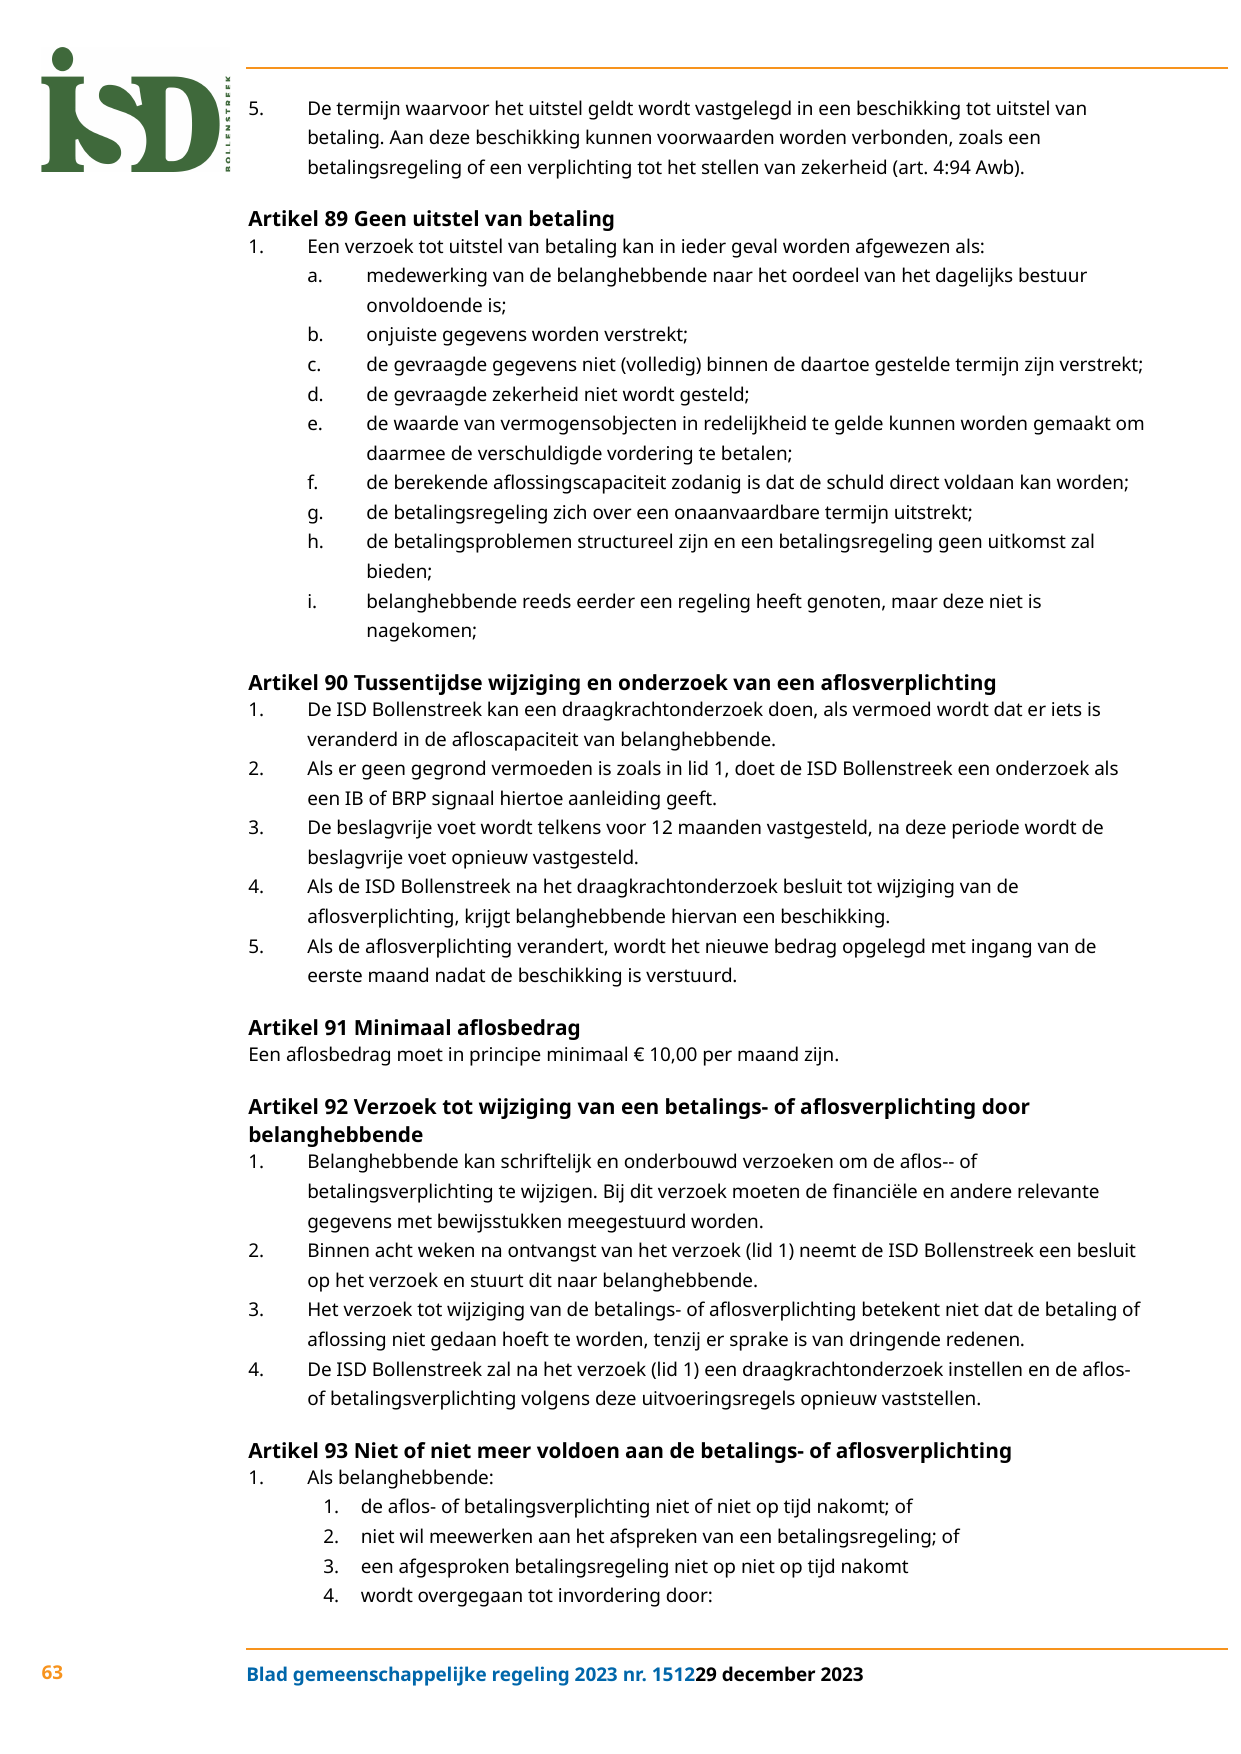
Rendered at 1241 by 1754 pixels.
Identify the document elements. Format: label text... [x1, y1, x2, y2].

list de aflos- of betalingsverplichting niet of niet op tijd nakomt; of [323, 1494, 1152, 1519]
list Een verzoek tot uitstel van betaling kan in ieder geval worden afgewezen als: [248, 233, 1152, 258]
list een afgesproken betalingsregeling niet op niet op tijd nakomt [323, 1553, 1152, 1579]
list de waarde van vermogensobjecten in redelijkheid te gelde kunnen worden gemaakt om daarmee de verschuldigde vordering te betalen; [307, 410, 1152, 466]
list Als er geen gegrond vermoeden is zoals in lid 1, doet de ISD Bollenstreek een onderzoek als een IB of BRP signaal hiertoe aanleiding geeft. [248, 755, 1152, 811]
list De ISD Bollenstreek kan een draagkrachtonderzoek doen, als vermoed wordt dat er iets is veranderd in de afloscapaciteit van belanghebbende. [248, 696, 1152, 752]
text Artikel 91 Minimaal aflosbedrag [248, 1013, 1152, 1041]
list Binnen acht weken na ontvangst van het verzoek (lid 1) neemt de ISD Bollenstreek een besluit op het verzoek en stuurt dit naar belanghebbende. [248, 1237, 1152, 1293]
list Het verzoek tot wijziging van de betalings- of aflosverplichting betekent niet dat de betaling of aflossing niet gedaan hoeft te worden, tenzij er sprake is van dringende redenen. [248, 1297, 1152, 1352]
list niet wil meewerken aan het afspreken van een betalingsregeling; of [323, 1523, 1152, 1549]
list De ISD Bollenstreek zal na het verzoek (lid 1) een draagkrachtonderzoek instellen en de aflos- of betalingsverplichting volgens deze uitvoeringsregels opnieuw vaststellen. [248, 1356, 1152, 1411]
text Een aflosbedrag moet in principe minimaal € 10,00 per maand zijn. [248, 1041, 1152, 1067]
picture [41, 47, 231, 172]
list de berekende aflossingscapaciteit zodanig is dat de schuld direct voldaan kan worden; [307, 469, 1152, 495]
text Artikel 90 Tussentijdse wijziging en onderzoek van een aflosverplichting [248, 668, 1152, 696]
list de betalingsproblemen structureel zijn en een betalingsregeling geen uitkomst zal bieden; [307, 529, 1152, 584]
text Artikel 89 Geen uitstel van betaling [248, 204, 1152, 233]
list de gevraagde zekerheid niet wordt gesteld; [307, 381, 1152, 406]
list de gevraagde gegevens niet (volledig) binnen de daartoe gestelde termijn zijn verstrekt; [307, 351, 1152, 377]
list Belanghebbende kan schriftelijk en onderbouwd verzoeken om de aflos-- of betalingsverplichting te wijzigen. Bij dit verzoek moeten de financiële en andere relevante gegevens met bewijsstukken meegestuurd worden. [248, 1149, 1152, 1233]
text Artikel 93 Niet of niet meer voldoen aan de betalings- of aflosverplichting [248, 1436, 1152, 1464]
list belanghebbende reeds eerder een regeling heeft genoten, maar deze niet is nagekomen; [307, 588, 1152, 643]
list onjuiste gegevens worden verstrekt; [307, 322, 1152, 347]
list Als de aflosverplichting verandert, wordt het nieuwe bedrag opgelegd met ingang van de eerste maand nadat de beschikking is verstuurd. [248, 933, 1152, 988]
list De termijn waarvoor het uitstel geldt wordt vastgelegd in een beschikking tot uitstel van betaling. Aan deze beschikking kunnen voorwaarden worden verbonden, zoals een betalingsregeling of een verplichting tot het stellen van zekerheid (art. 4:94 Awb). [248, 95, 1152, 180]
text Artikel 92 Verzoek tot wijziging van een betalings- of aflosverplichting door belanghebbende [248, 1092, 1152, 1149]
list medewerking van de belanghebbende naar het oordeel van het dagelijks bestuur onvoldoende is; [307, 262, 1152, 318]
list Als belanghebbende: [248, 1464, 1152, 1490]
list de betalingsregeling zich over een onaanvaardbare termijn uitstrekt; [307, 499, 1152, 525]
list wordt overgegaan tot invordering door: [323, 1582, 1152, 1608]
list Als de ISD Bollenstreek na het draagkrachtonderzoek besluit tot wijziging van de aflosverplichting, krijgt belanghebbende hiervan een beschikking. [248, 874, 1152, 929]
list De beslagvrije voet wordt telkens voor 12 maanden vastgesteld, na deze periode wordt de beslagvrije voet opnieuw vastgesteld. [248, 814, 1152, 870]
